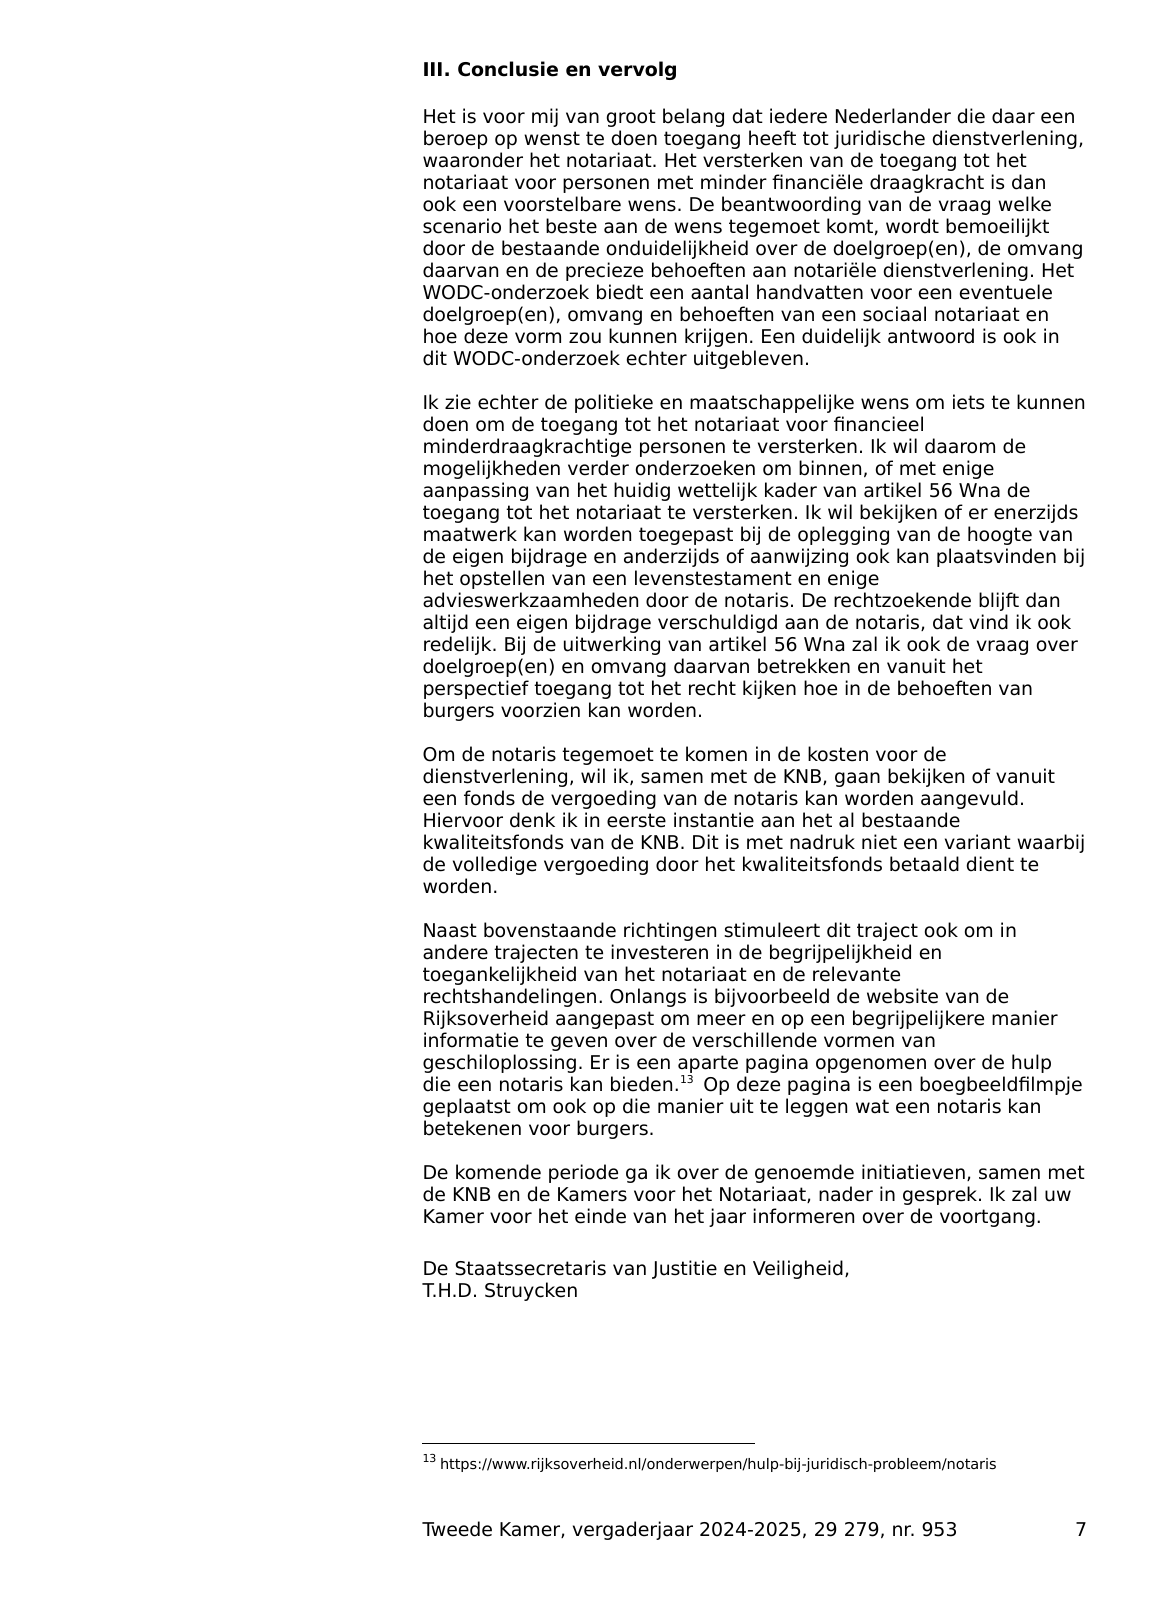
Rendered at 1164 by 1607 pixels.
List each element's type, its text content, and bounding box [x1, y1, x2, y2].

subtitle III. Conclusie en vervolg [422, 59, 1087, 81]
text De Staatssecretaris van Justitie en Veiligheid, T.H.D. Struycken [422, 1258, 1087, 1302]
text Om de notaris tegemoet te komen in de kosten voor de dienstverlening, wil ik, samen met de KNB, gaan bekijken of vanuit een fonds de vergoeding van de notaris kan worden aangevuld. Hiervoor denk ik in eerste instantie aan het al bestaande kwaliteitsfonds van de KNB. Dit is met nadruk niet een variant waarbij de volledige vergoeding door het kwaliteitsfonds betaald dient te worden. [422, 744, 1087, 898]
text Naast bovenstaande richtingen stimuleert dit traject ook om in andere trajecten te investeren in de begrijpelijkheid en toegankelijkheid van het notariaat en de relevante rechtshandelingen. Onlangs is bijvoorbeeld de website van de Rijksoverheid aangepast om meer en op een begrijpelijkere manier informatie te geven over de verschillende vormen van geschiloplossing. Er is een aparte pagina opgenomen over de hulp die een notaris kan bieden. Op deze pagina is een boegbeeldfilmpje geplaatst om ook op die manier uit te leggen wat een notaris kan betekenen voor burgers. [422, 920, 1087, 1140]
text https://www.rijksoverheid.nl/onderwerpen/hulp-bij-juridisch-probleem/notaris [422, 1452, 1087, 1474]
text Het is voor mij van groot belang dat iedere Nederlander die daar een beroep op wenst te doen toegang heeft tot juridische dienstverlening, waaronder het notariaat. Het versterken van de toegang tot het notariaat voor personen met minder financiële draagkracht is dan ook een voorstelbare wens. De beantwoording van de vraag welke scenario het beste aan de wens tegemoet komt, wordt bemoeilijkt door de bestaande onduidelijkheid over de doelgroep(en), de omvang daarvan en de precieze behoeften aan notariële dienstverlening. Het WODC-onderzoek biedt een aantal handvatten voor een eventuele doelgroep(en), omvang en behoeften van een sociaal notariaat en hoe deze vorm zou kunnen krijgen. Een duidelijk antwoord is ook in dit WODC-onderzoek echter uitgebleven. [422, 106, 1087, 370]
text De komende periode ga ik over de genoemde initiatieven, samen met de KNB en de Kamers voor het Notariaat, nader in gesprek. Ik zal uw Kamer voor het einde van het jaar informeren over de voortgang. [422, 1162, 1087, 1228]
text Ik zie echter de politieke en maatschappelijke wens om iets te kunnen doen om de toegang tot het notariaat voor financieel minderdraagkrachtige personen te versterken. Ik wil daarom de mogelijkheden verder onderzoeken om binnen, of met enige aanpassing van het huidig wettelijk kader van artikel 56 Wna de toegang tot het notariaat te versterken. Ik wil bekijken of er enerzijds maatwerk kan worden toegepast bij de oplegging van de hoogte van de eigen bijdrage en anderzijds of aanwijzing ook kan plaatsvinden bij het opstellen van een levenstestament en enige advieswerkzaamheden door de notaris. De rechtzoekende blijft dan altijd een eigen bijdrage verschuldigd aan de notaris, dat vind ik ook redelijk. Bij de uitwerking van artikel 56 Wna zal ik ook de vraag over doelgroep(en) en omvang daarvan betrekken en vanuit het perspectief toegang tot het recht kijken hoe in de behoeften van burgers voorzien kan worden. [422, 392, 1087, 722]
